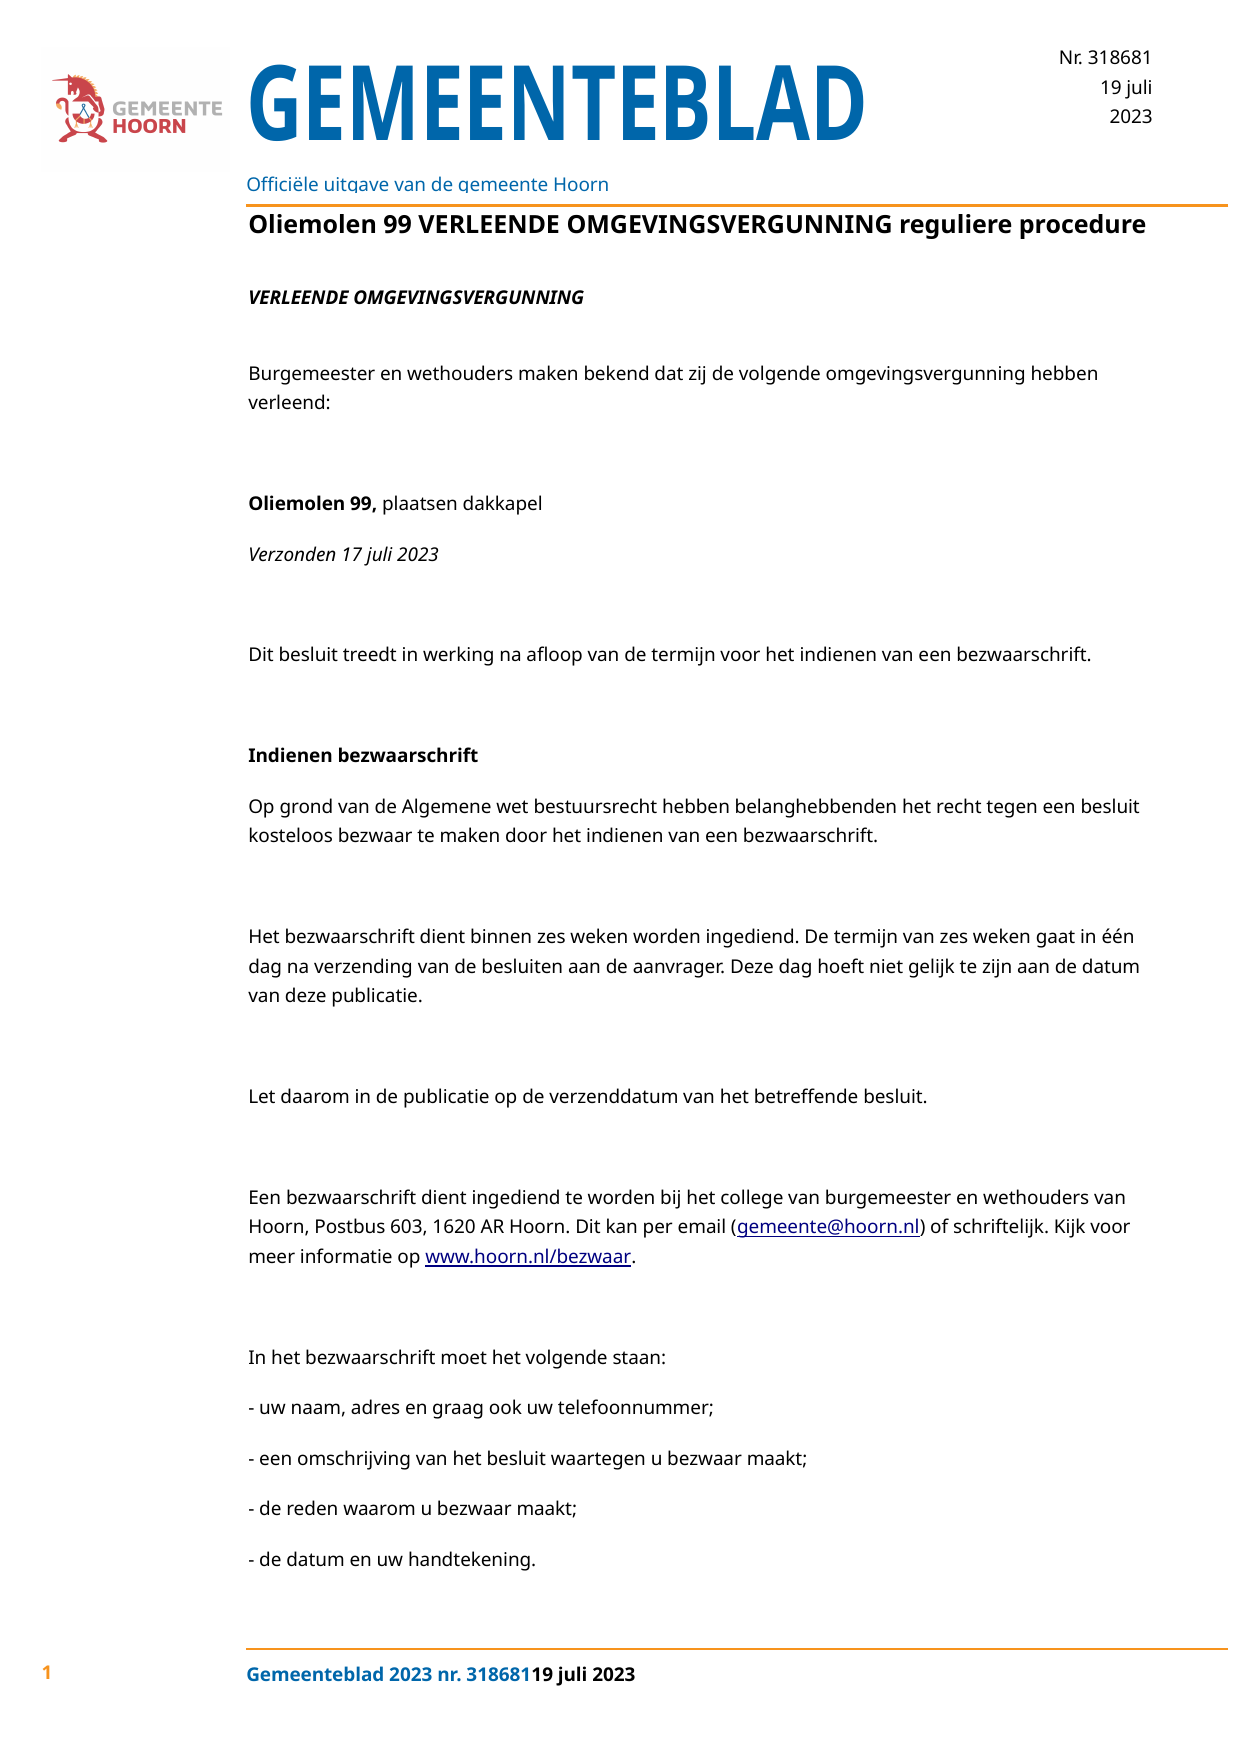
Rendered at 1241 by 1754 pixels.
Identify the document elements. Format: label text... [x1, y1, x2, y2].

text - een omschrijving van het besluit waartegen u bezwaar maakt; [248, 1445, 1152, 1471]
text - de datum en uw handtekening. [248, 1546, 1152, 1572]
text VERLEENDE OMGEVINGSVERGUNNING [248, 284, 1152, 309]
text Oliemolen 99, plaatsen dakkapel [248, 490, 1152, 516]
text Dit besluit treedt in werking na afloop van de termijn voor het indienen van een bezwaarschrift. [248, 642, 1152, 667]
text Verzonden 17 juli 2023 [248, 541, 1152, 567]
picture [41, 47, 231, 172]
text Oliemolen 99 VERLEENDE OMGEVINGSVERGUNNING reguliere procedure [248, 207, 1152, 241]
text - de reden waarom u bezwaar maakt; [248, 1495, 1152, 1521]
text Een bezwaarschrift dient ingediend te worden bij het college van burgemeester en wethouders van Hoorn, Postbus 603, 1620 AR Hoorn. Dit kan per email (gemeente@hoorn.nl) of schriftelijk. Kijk voor meer informatie op www.hoorn.nl/bezwaar. [248, 1184, 1152, 1269]
text - uw naam, adres en graag ook uw telefoonnummer; [248, 1394, 1152, 1420]
text Let daarom in de publicatie op de verzenddatum van het betreffende besluit. [248, 1083, 1152, 1109]
text Indienen bezwaarschrift [248, 742, 1152, 768]
text Op grond van de Algemene wet bestuursrecht hebben belanghebbenden het recht tegen een besluit kosteloos bezwaar te maken door het indienen van een bezwaarschrift. [248, 793, 1152, 848]
text In het bezwaarschrift moet het volgende staan: [248, 1344, 1152, 1370]
text Het bezwaarschrift dient binnen zes weken worden ingediend. De termijn van zes weken gaat in één dag na verzending van de besluiten aan de aanvrager. Deze dag hoeft niet gelijk te zijn aan de datum van deze publicatie. [248, 923, 1152, 1008]
text Burgemeester en wethouders maken bekend dat zij de volgende omgevingsvergunning hebben verleend: [248, 360, 1152, 415]
